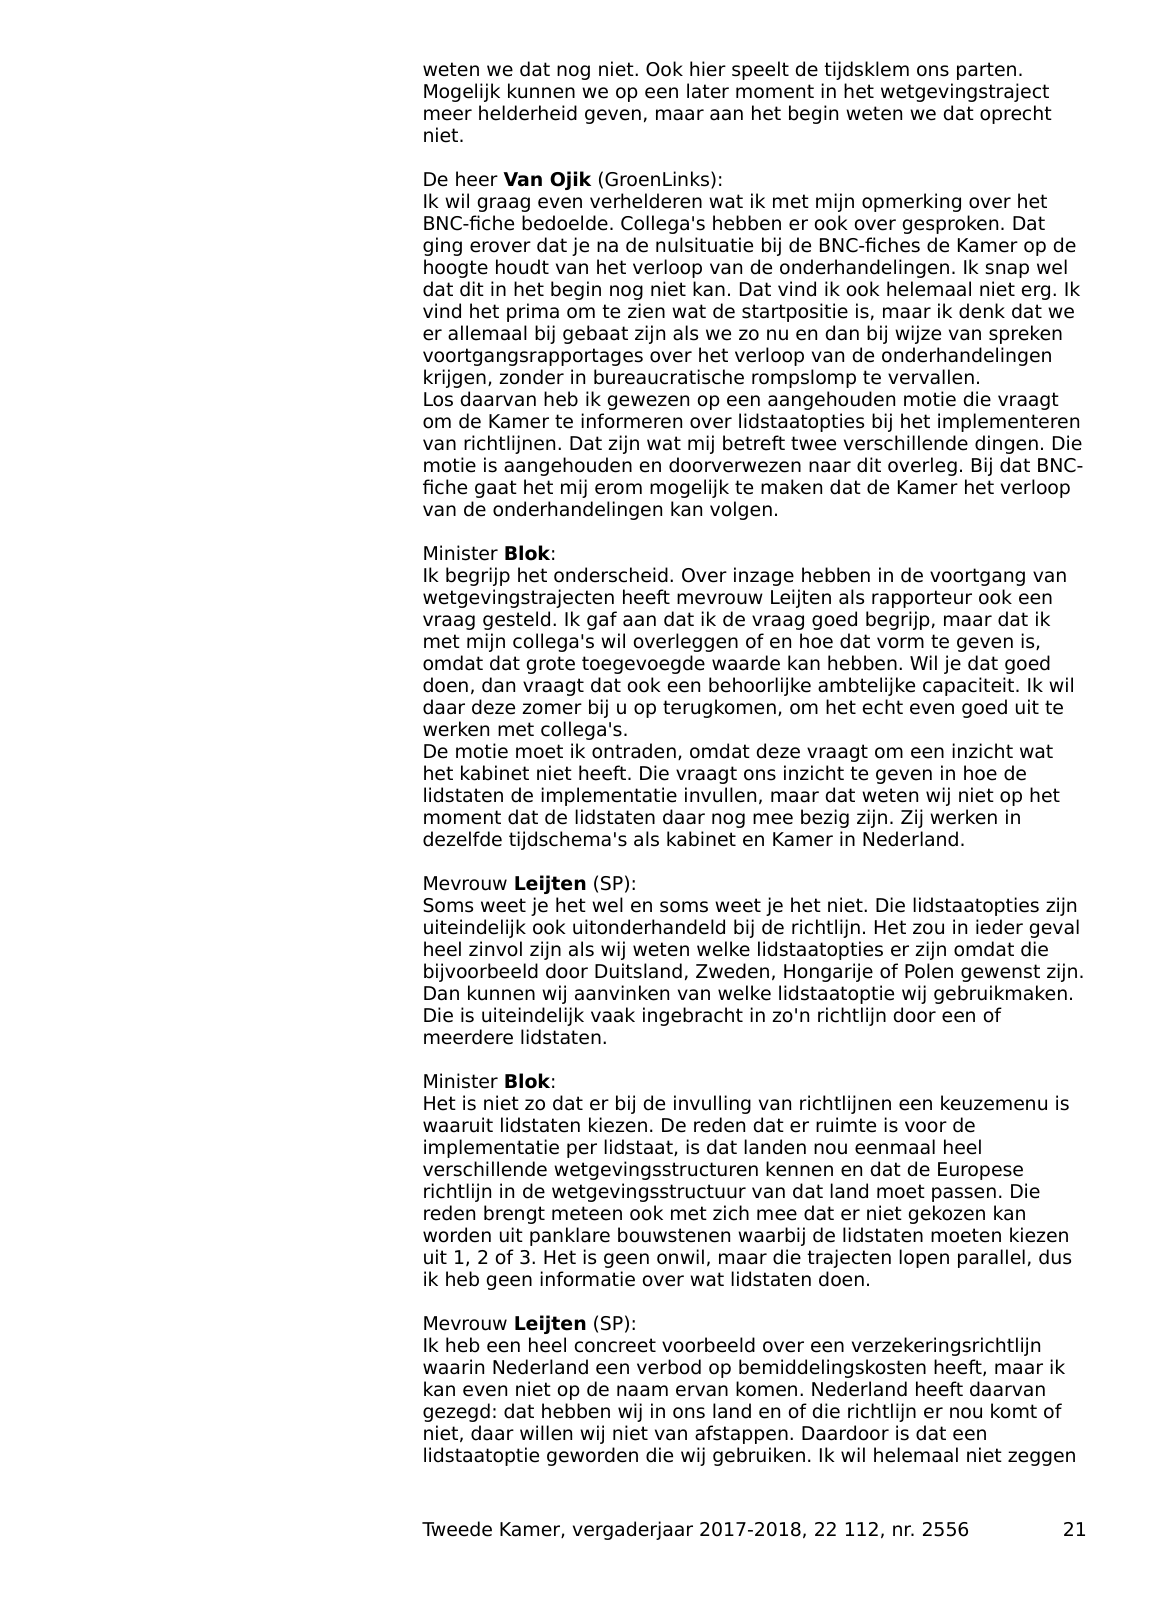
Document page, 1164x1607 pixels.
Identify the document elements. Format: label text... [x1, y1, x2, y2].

text Los daarvan heb ik gewezen op een aangehouden motie die vraagt om de Kamer te informeren over lidstaatopties bij het implementeren van richtlijnen. Dat zijn wat mij betreft twee verschillende dingen. Die motie is aangehouden en doorverwezen naar dit overleg. Bij dat BNC-fiche gaat het mij erom mogelijk te maken dat de Kamer het verloop van de onderhandelingen kan volgen. [422, 389, 1087, 521]
text Minister Blok: [422, 543, 1087, 565]
text Minister Blok: [422, 1071, 1087, 1093]
text De heer Van Ojik (GroenLinks): [422, 169, 1087, 191]
text Ik heb een heel concreet voorbeeld over een verzekeringsrichtlijn waarin Nederland een verbod op bemiddelingskosten heeft, maar ik kan even niet op de naam ervan komen. Nederland heeft daarvan gezegd: dat hebben wij in ons land en of die richtlijn er nou komt of niet, daar willen wij niet van afstappen. Daardoor is dat een lidstaatoptie geworden die wij gebruiken. Ik wil helemaal niet zeggen [422, 1335, 1087, 1467]
text Soms weet je het wel en soms weet je het niet. Die lidstaatopties zijn uiteindelijk ook uitonderhandeld bij de richtlijn. Het zou in ieder geval heel zinvol zijn als wij weten welke lidstaatopties er zijn omdat die bijvoorbeeld door Duitsland, Zweden, Hongarije of Polen gewenst zijn. Dan kunnen wij aanvinken van welke lidstaatoptie wij gebruikmaken. Die is uiteindelijk vaak ingebracht in zo'n richtlijn door een of meerdere lidstaten. [422, 895, 1087, 1049]
text Ik begrijp het onderscheid. Over inzage hebben in de voortgang van wetgevingstrajecten heeft mevrouw Leijten als rapporteur ook een vraag gesteld. Ik gaf aan dat ik de vraag goed begrijp, maar dat ik met mijn collega's wil overleggen of en hoe dat vorm te geven is, omdat dat grote toegevoegde waarde kan hebben. Wil je dat goed doen, dan vraagt dat ook een behoorlijke ambtelijke capaciteit. Ik wil daar deze zomer bij u op terugkomen, om het echt even goed uit te werken met collega's. [422, 565, 1087, 741]
text Het is niet zo dat er bij de invulling van richtlijnen een keuzemenu is waaruit lidstaten kiezen. De reden dat er ruimte is voor de implementatie per lidstaat, is dat landen nou eenmaal heel verschillende wetgevingsstructuren kennen en dat de Europese richtlijn in de wetgevingsstructuur van dat land moet passen. Die reden brengt meteen ook met zich mee dat er niet gekozen kan worden uit panklare bouwstenen waarbij de lidstaten moeten kiezen uit 1, 2 of 3. Het is geen onwil, maar die trajecten lopen parallel, dus ik heb geen informatie over wat lidstaten doen. [422, 1093, 1087, 1291]
text Mevrouw Leijten (SP): [422, 1313, 1087, 1335]
text Ik wil graag even verhelderen wat ik met mijn opmerking over het BNC-fiche bedoelde. Collega's hebben er ook over gesproken. Dat ging erover dat je na de nulsituatie bij de BNC-fiches de Kamer op de hoogte houdt van het verloop van de onderhandelingen. Ik snap wel dat dit in het begin nog niet kan. Dat vind ik ook helemaal niet erg. Ik vind het prima om te zien wat de startpositie is, maar ik denk dat we er allemaal bij gebaat zijn als we zo nu en dan bij wijze van spreken voortgangsrapportages over het verloop van de onderhandelingen krijgen, zonder in bureaucratische rompslomp te vervallen. [422, 191, 1087, 389]
text weten we dat nog niet. Ook hier speelt de tijdsklem ons parten. Mogelijk kunnen we op een later moment in het wetgevingstraject meer helderheid geven, maar aan het begin weten we dat oprecht niet. [422, 59, 1087, 147]
text De motie moet ik ontraden, omdat deze vraagt om een inzicht wat het kabinet niet heeft. Die vraagt ons inzicht te geven in hoe de lidstaten de implementatie invullen, maar dat weten wij niet op het moment dat de lidstaten daar nog mee bezig zijn. Zij werken in dezelfde tijdschema's als kabinet en Kamer in Nederland. [422, 741, 1087, 851]
text Mevrouw Leijten (SP): [422, 873, 1087, 895]
